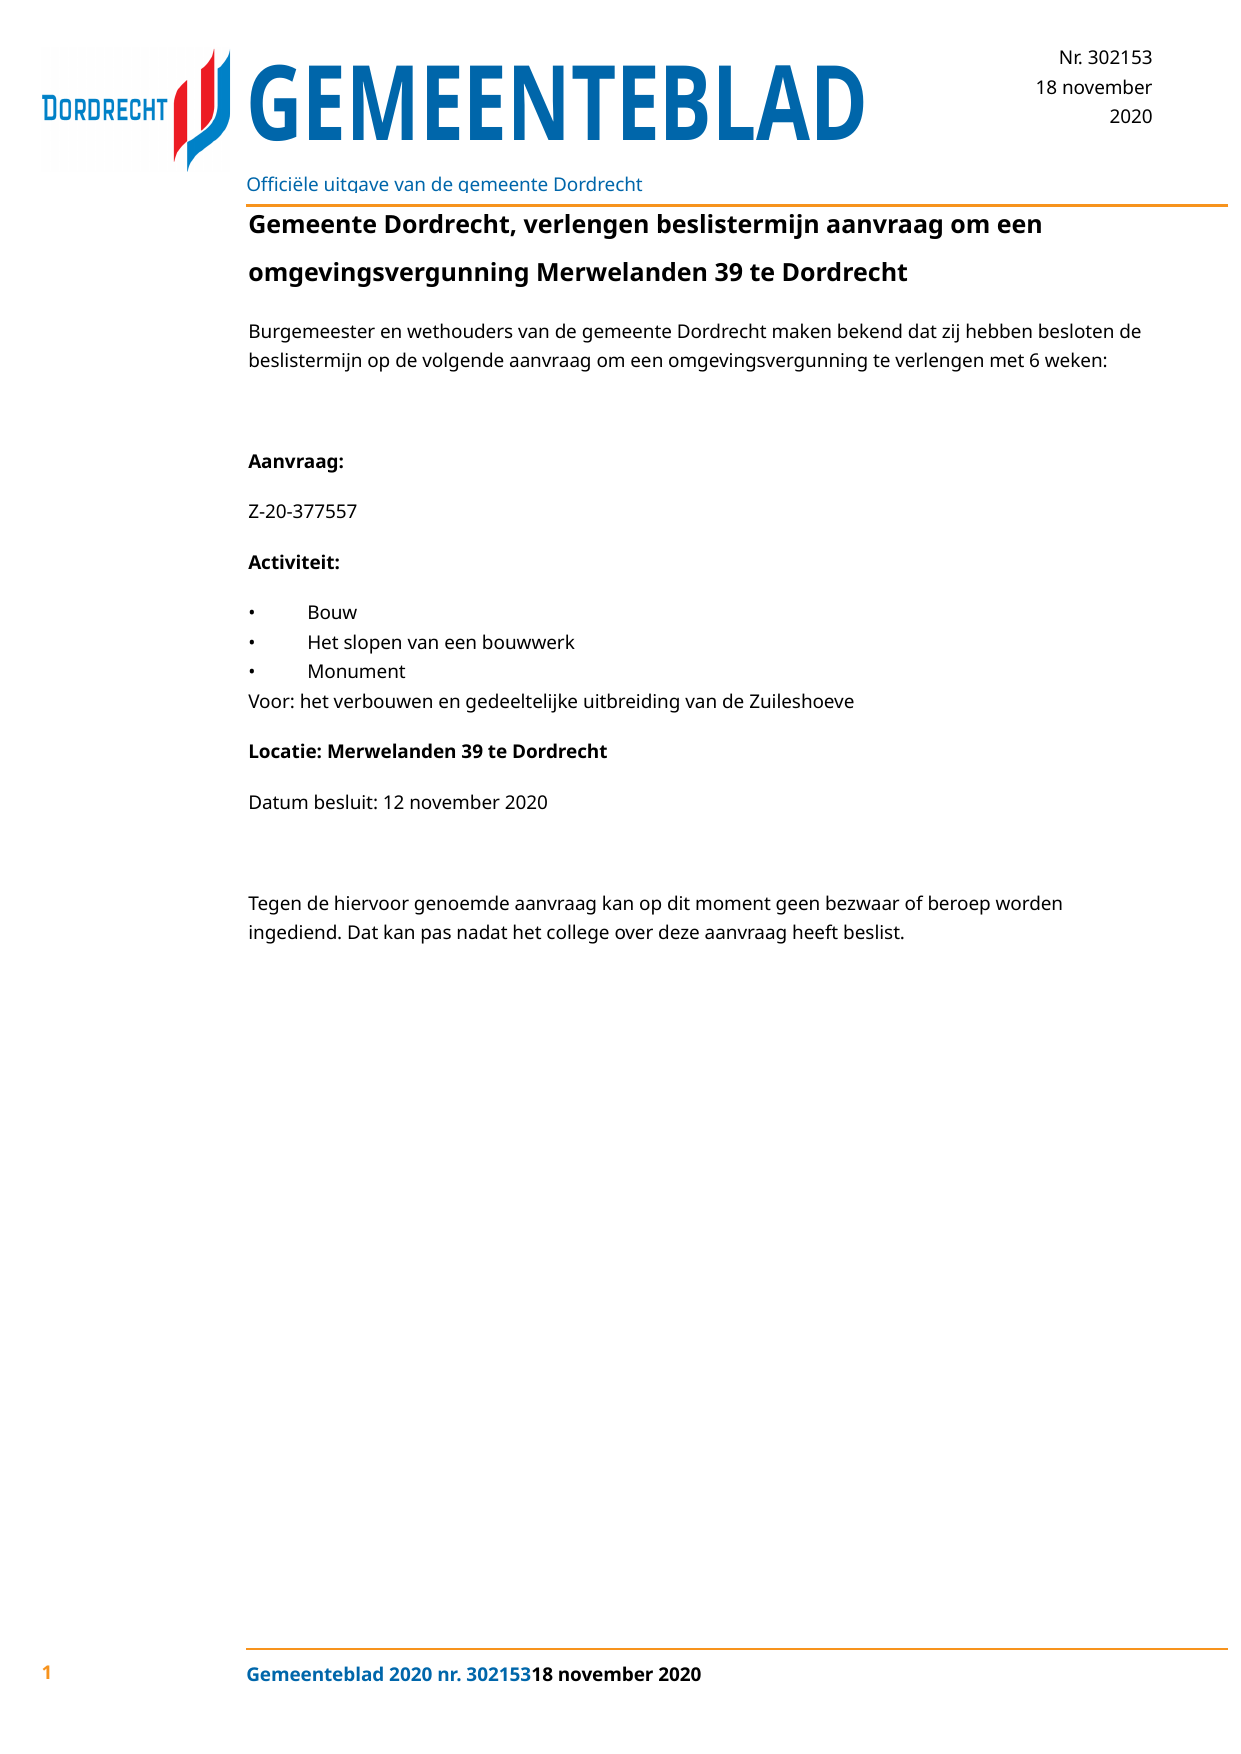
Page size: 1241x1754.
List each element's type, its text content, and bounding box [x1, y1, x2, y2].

picture [41, 47, 231, 172]
text Activiteit: [248, 549, 1152, 575]
text Tegen de hiervoor genoemde aanvraag kan op dit moment geen bezwaar of beroep worden ingediend. Dat kan pas nadat het college over deze aanvraag heeft beslist. [248, 890, 1152, 945]
text Z-20-377557 [248, 499, 1152, 524]
text Voor: het verbouwen en gedeeltelijke uitbreiding van de Zuileshoeve [248, 688, 1152, 714]
list Bouw [248, 599, 1152, 625]
list Het slopen van een bouwwerk [248, 629, 1152, 655]
text Aanvraag: [248, 448, 1152, 474]
text Datum besluit: 12 november 2020 [248, 789, 1152, 815]
list Monument [248, 659, 1152, 684]
text Burgemeester en wethouders van de gemeente Dordrecht maken bekend dat zij hebben besloten de beslistermijn op de volgende aanvraag om een omgevingsvergunning te verlengen met 6 weken: [248, 318, 1152, 373]
text Locatie: Merwelanden 39 te Dordrecht [248, 739, 1152, 764]
text Gemeente Dordrecht, verlengen beslistermijn aanvraag om een omgevingsvergunning Merwelanden 39 te Dordrecht [248, 207, 1152, 288]
